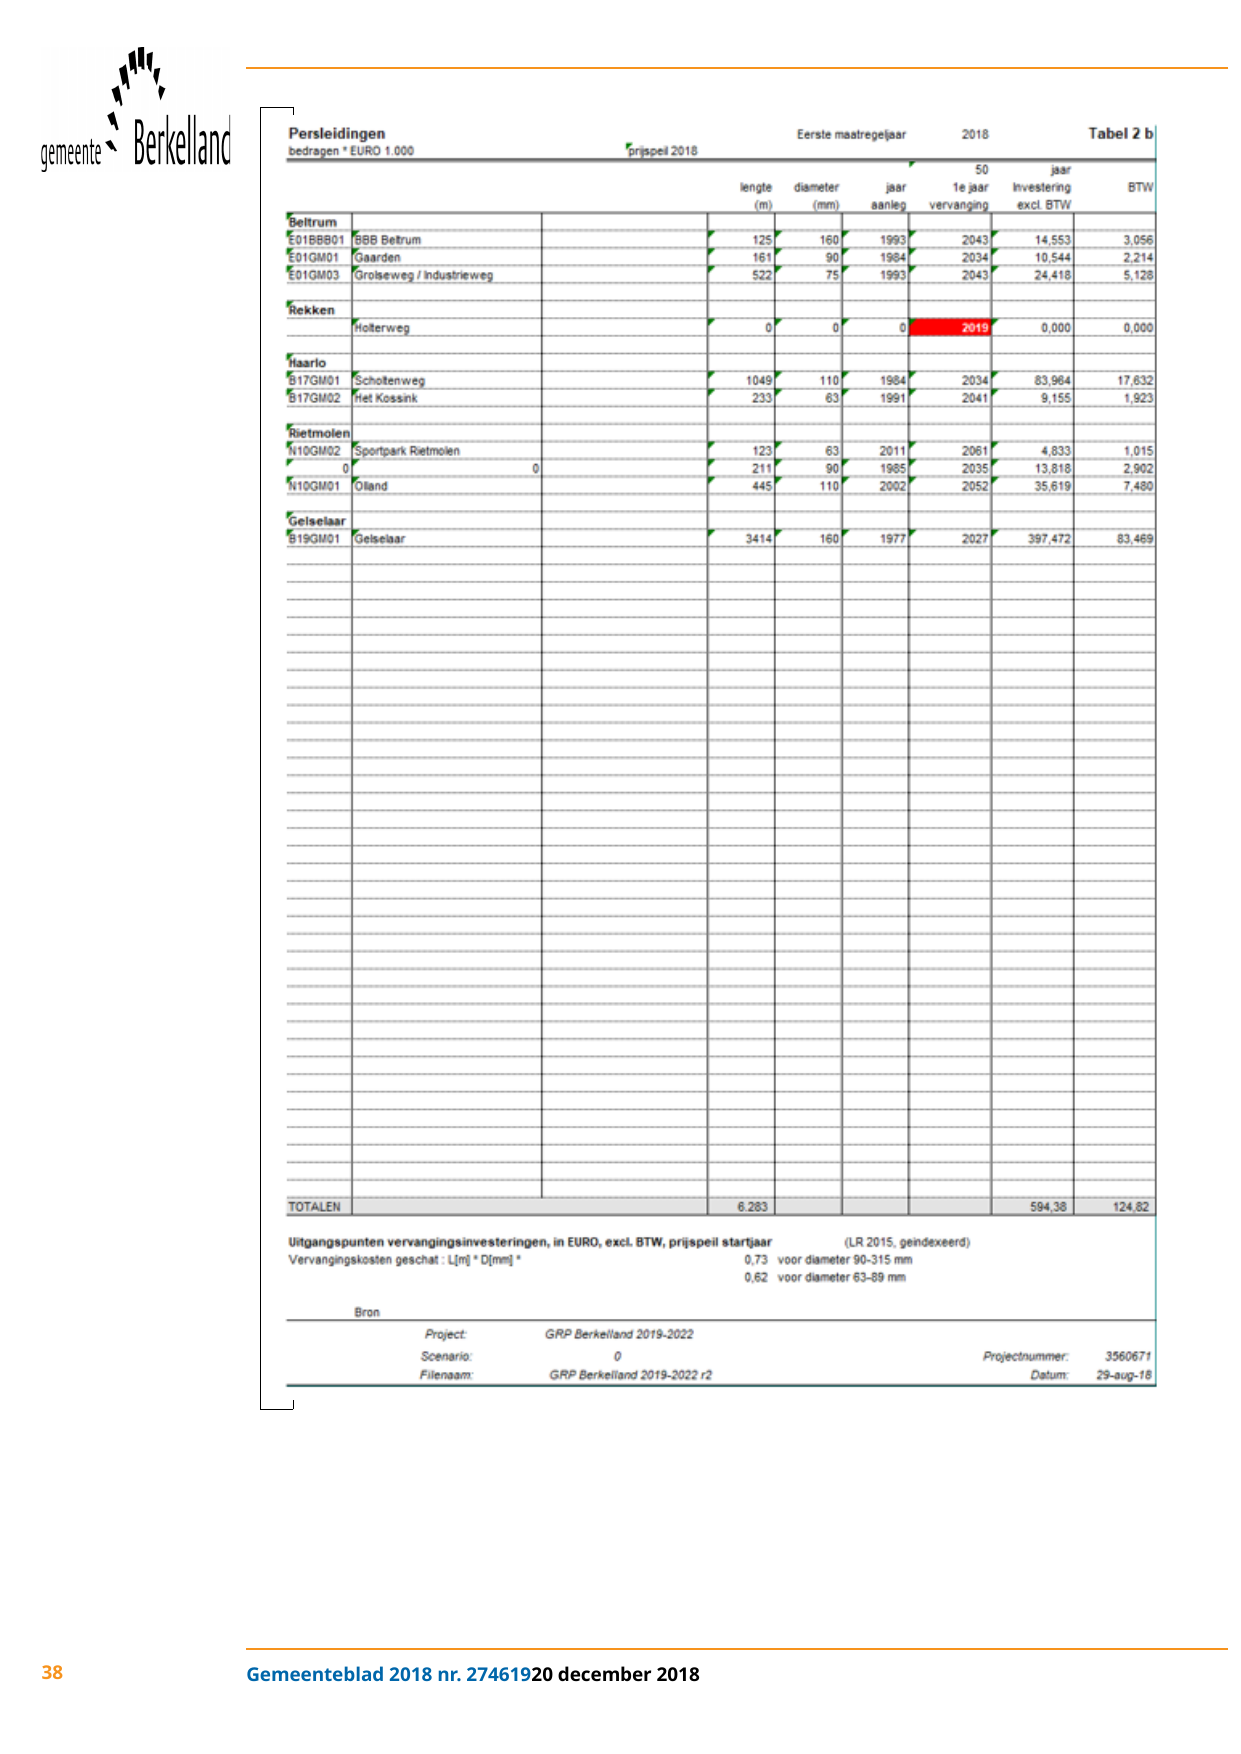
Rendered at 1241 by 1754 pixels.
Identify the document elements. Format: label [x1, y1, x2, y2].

picture [41, 47, 231, 172]
picture [268, 115, 1173, 1400]
